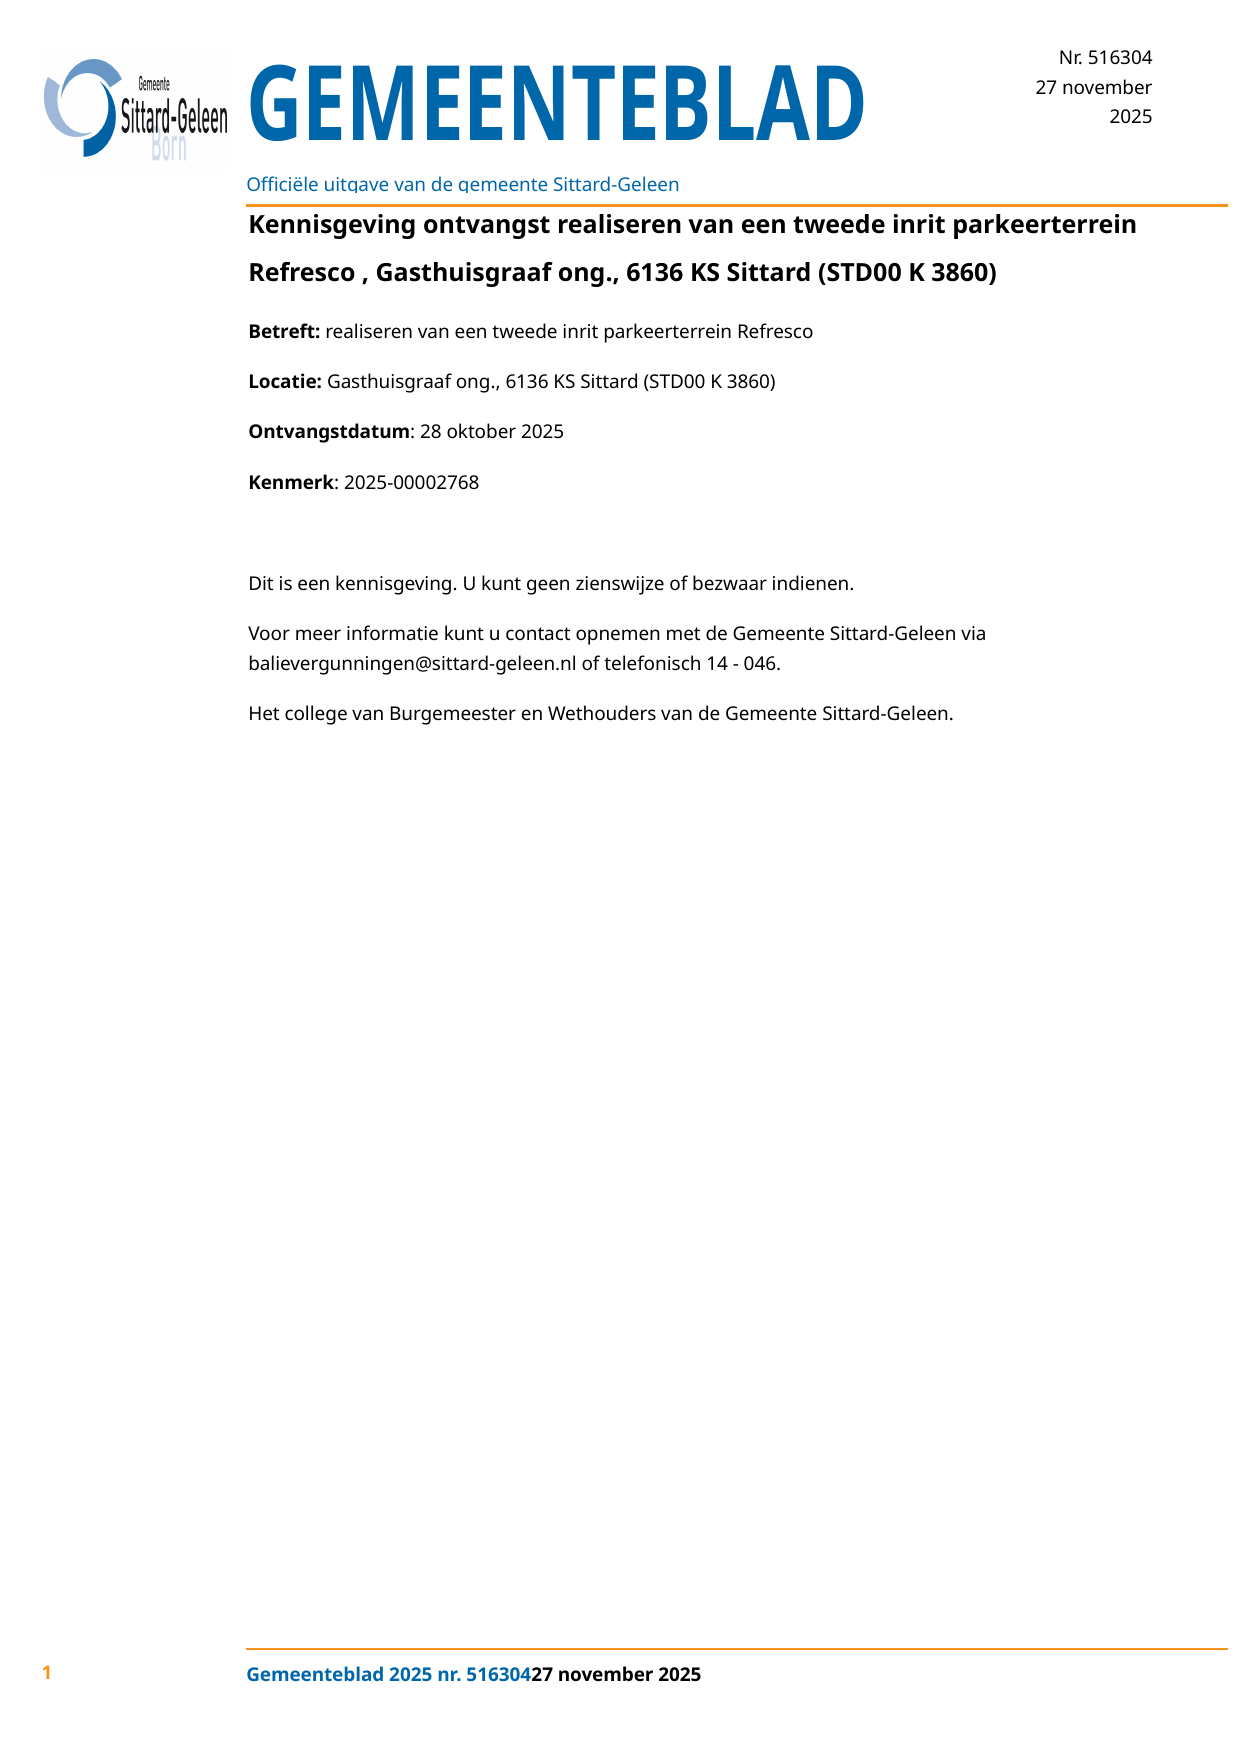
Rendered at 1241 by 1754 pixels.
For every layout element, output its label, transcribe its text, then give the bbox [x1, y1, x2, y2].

text Voor meer informatie kunt u contact opnemen met de Gemeente Sittard-Geleen via balievergunningen@sittard-geleen.nl of telefonisch 14 - 046. [248, 620, 1152, 676]
text Dit is een kennisgeving. U kunt geen zienswijze of bezwaar indienen. [248, 570, 1152, 596]
text Kenmerk: 2025-00002768 [248, 469, 1152, 495]
text Locatie: Gasthuisgraaf ong., 6136 KS Sittard (STD00 K 3860) [248, 368, 1152, 394]
text Betreft: realiseren van een tweede inrit parkeerterrein Refresco [248, 318, 1152, 344]
picture [41, 47, 231, 172]
text Ontvangstdatum: 28 oktober 2025 [248, 419, 1152, 444]
text Het college van Burgemeester en Wethouders van de Gemeente Sittard-Geleen. [248, 700, 1152, 726]
text Kennisgeving ontvangst realiseren van een tweede inrit parkeerterrein Refresco , Gasthuisgraaf ong., 6136 KS Sittard (STD00 K 3860) [248, 207, 1152, 288]
